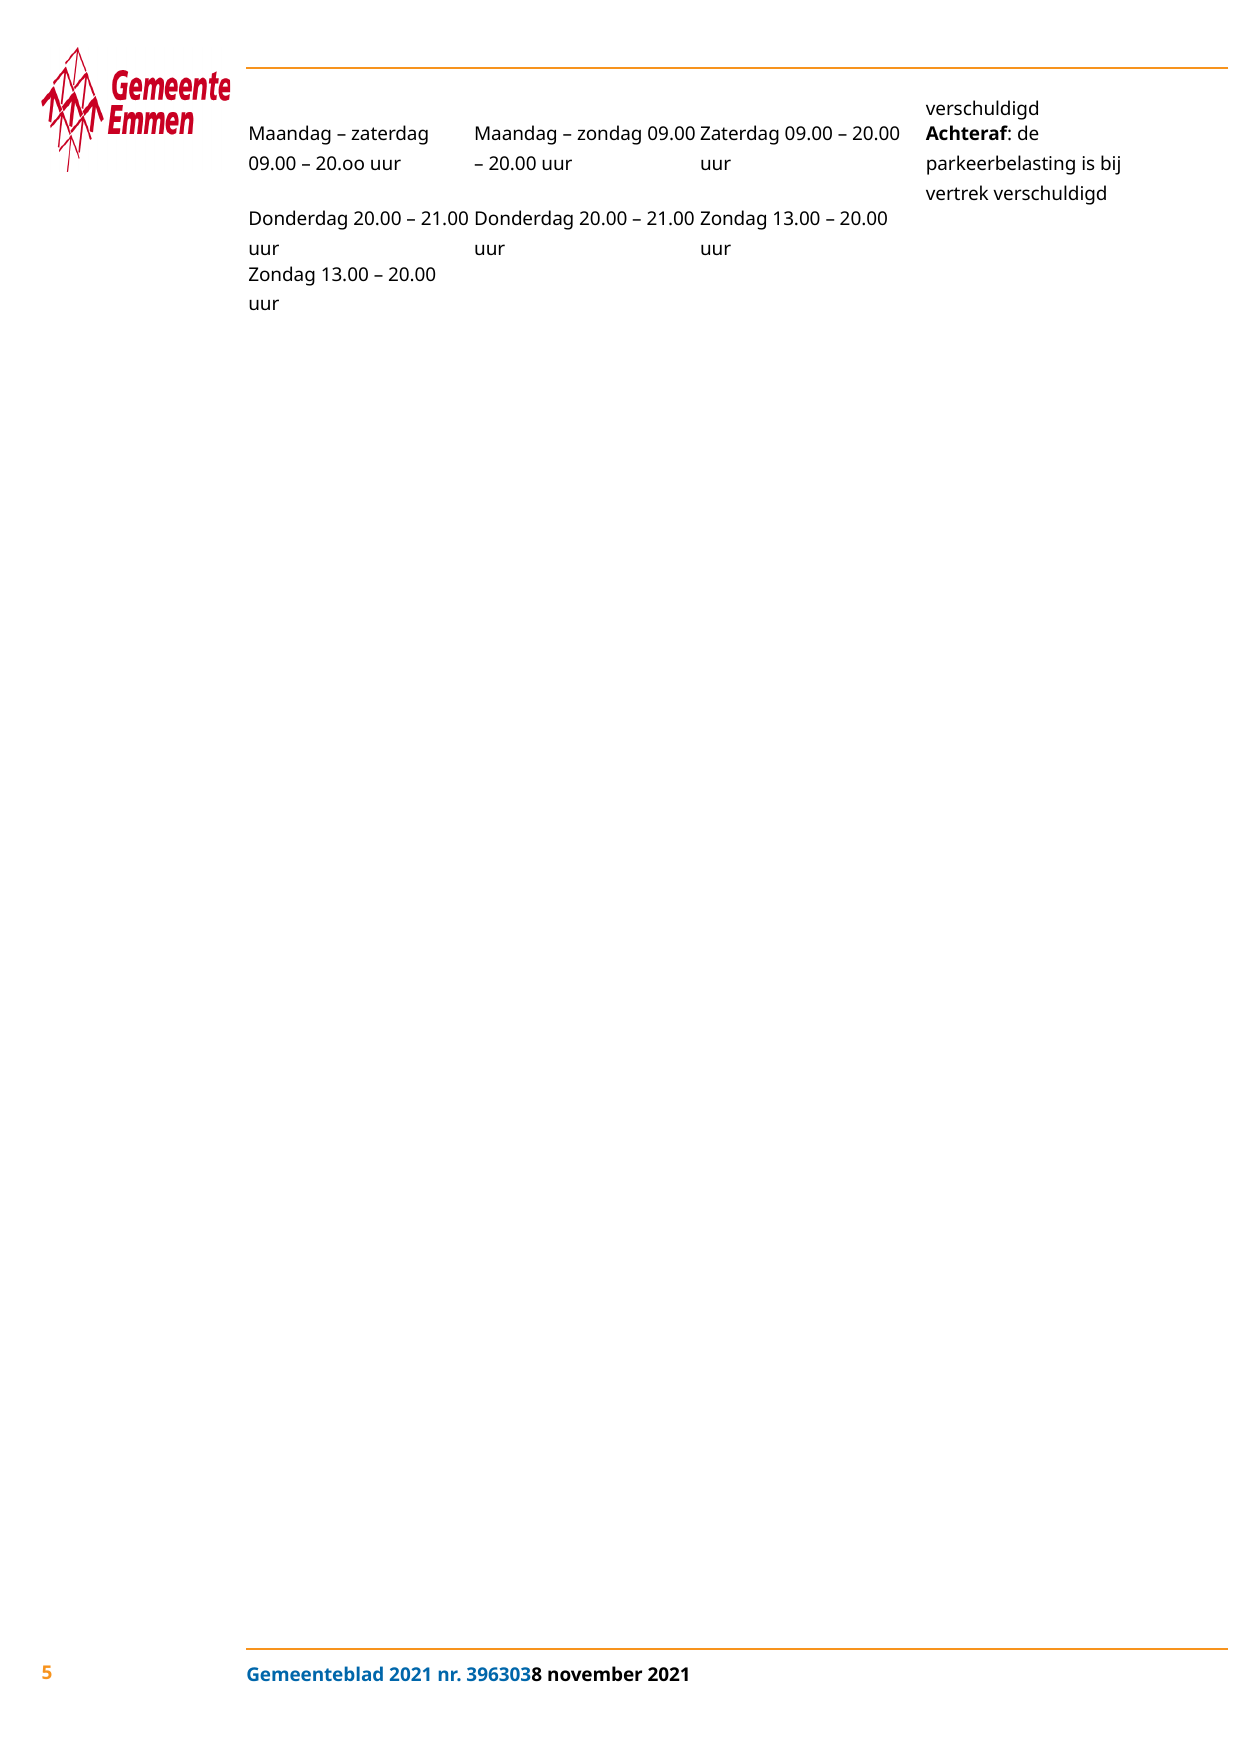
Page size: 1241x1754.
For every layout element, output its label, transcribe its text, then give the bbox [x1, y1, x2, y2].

table_cell [926, 261, 1152, 316]
table_cell Zondag 13.00 – 20.00 uur [700, 205, 926, 261]
table_cell verschuldigd [926, 95, 1152, 121]
table_cell Zondag 13.00 – 20.00 uur [248, 261, 474, 316]
table_cell Maandag – zaterdag 09.00 – 20.oo uur [248, 121, 474, 205]
table_cell Maandag – zondag 09.00 – 20.00 uur [474, 121, 700, 205]
table_cell [700, 95, 926, 121]
table_cell [474, 261, 700, 316]
table_cell Donderdag 20.00 – 21.00 uur [248, 205, 474, 261]
table_cell Achteraf: de parkeerbelasting is bij vertrek verschuldigd [926, 121, 1152, 205]
table_cell [248, 95, 474, 121]
table_cell [926, 205, 1152, 261]
table_cell Donderdag 20.00 – 21.00 uur [474, 205, 700, 261]
picture [41, 47, 231, 172]
table_cell Zaterdag 09.00 – 20.00 uur [700, 121, 926, 205]
table_cell [700, 261, 926, 316]
table_cell [474, 95, 700, 121]
